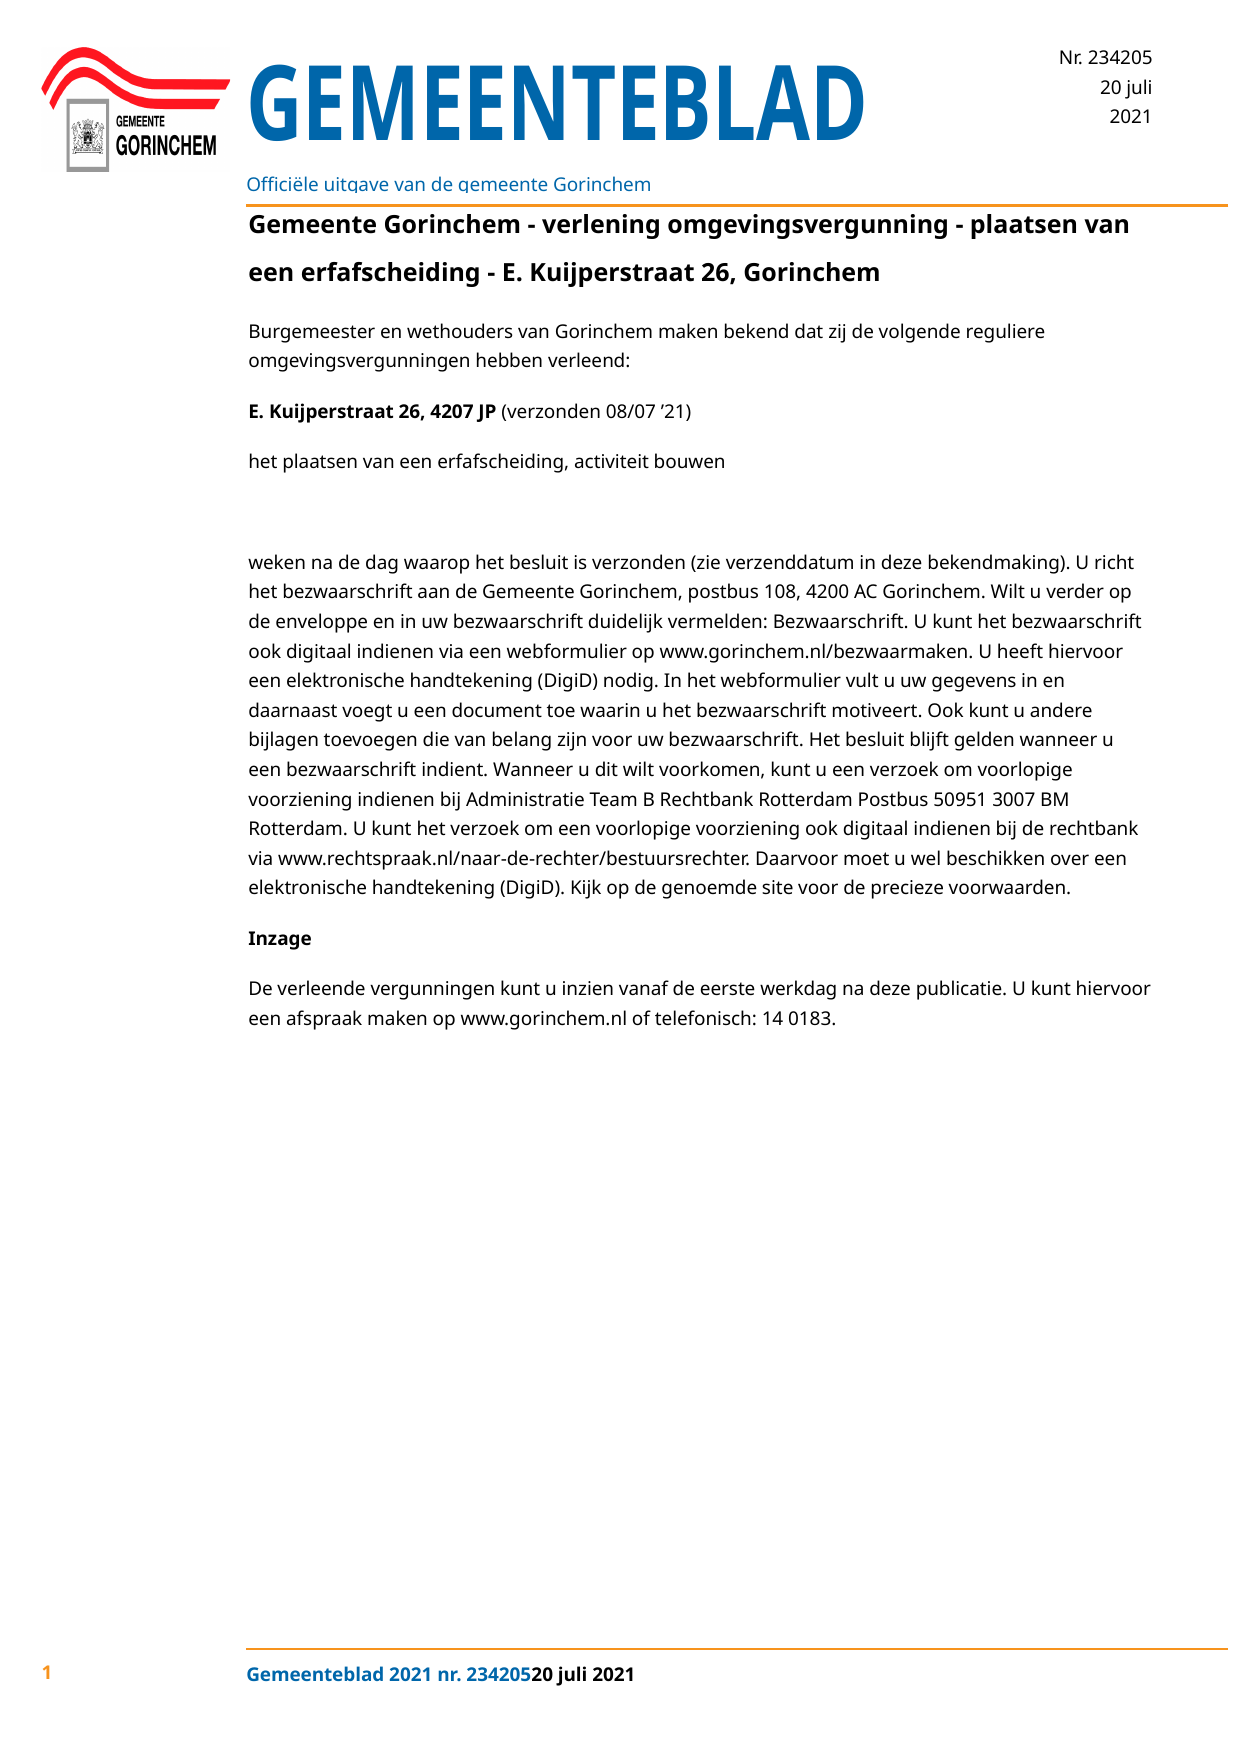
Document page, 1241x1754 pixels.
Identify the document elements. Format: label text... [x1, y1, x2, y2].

text Inzage [248, 925, 1152, 951]
text De verleende vergunningen kunt u inzien vanaf de eerste werkdag na deze publicatie. U kunt hiervoor een afspraak maken op www.gorinchem.nl of telefonisch: 14 0183. [248, 975, 1152, 1031]
text het plaatsen van een erfafscheiding, activiteit bouwen [248, 448, 1152, 474]
text weken na de dag waarop het besluit is verzonden (zie verzenddatum in deze bekendmaking). U richt het bezwaarschrift aan de Gemeente Gorinchem, postbus 108, 4200 AC Gorinchem. Wilt u verder op de enveloppe en in uw bezwaarschrift duidelijk vermelden: Bezwaarschrift. U kunt het bezwaarschrift ook digitaal indienen via een webformulier op www.gorinchem.nl/bezwaarmaken. U heeft hiervoor een elektronische handtekening (DigiD) nodig. In het webformulier vult u uw gegevens in en daarnaast voegt u een document toe waarin u het bezwaarschrift motiveert. Ook kunt u andere bijlagen toevoegen die van belang zijn voor uw bezwaarschrift. Het besluit blijft gelden wanneer u een bezwaarschrift indient. Wanneer u dit wilt voorkomen, kunt u een verzoek om voorlopige voorziening indienen bij Administratie Team B Rechtbank Rotterdam Postbus 50951 3007 BM Rotterdam. U kunt het verzoek om een voorlopige voorziening ook digitaal indienen bij de rechtbank via www.rechtspraak.nl/naar-de-rechter/bestuursrechter. Daarvoor moet u wel beschikken over een elektronische handtekening (DigiD). Kijk op de genoemde site voor de precieze voorwaarden. [248, 549, 1152, 900]
picture [41, 47, 231, 172]
text Burgemeester en wethouders van Gorinchem maken bekend dat zij de volgende reguliere omgevingsvergunningen hebben verleend: [248, 318, 1152, 373]
text E. Kuijperstraat 26, 4207 JP (verzonden 08/07 ’21) [248, 398, 1152, 424]
text Gemeente Gorinchem - verlening omgevingsvergunning - plaatsen van een erfafscheiding - E. Kuijperstraat 26, Gorinchem [248, 207, 1152, 288]
